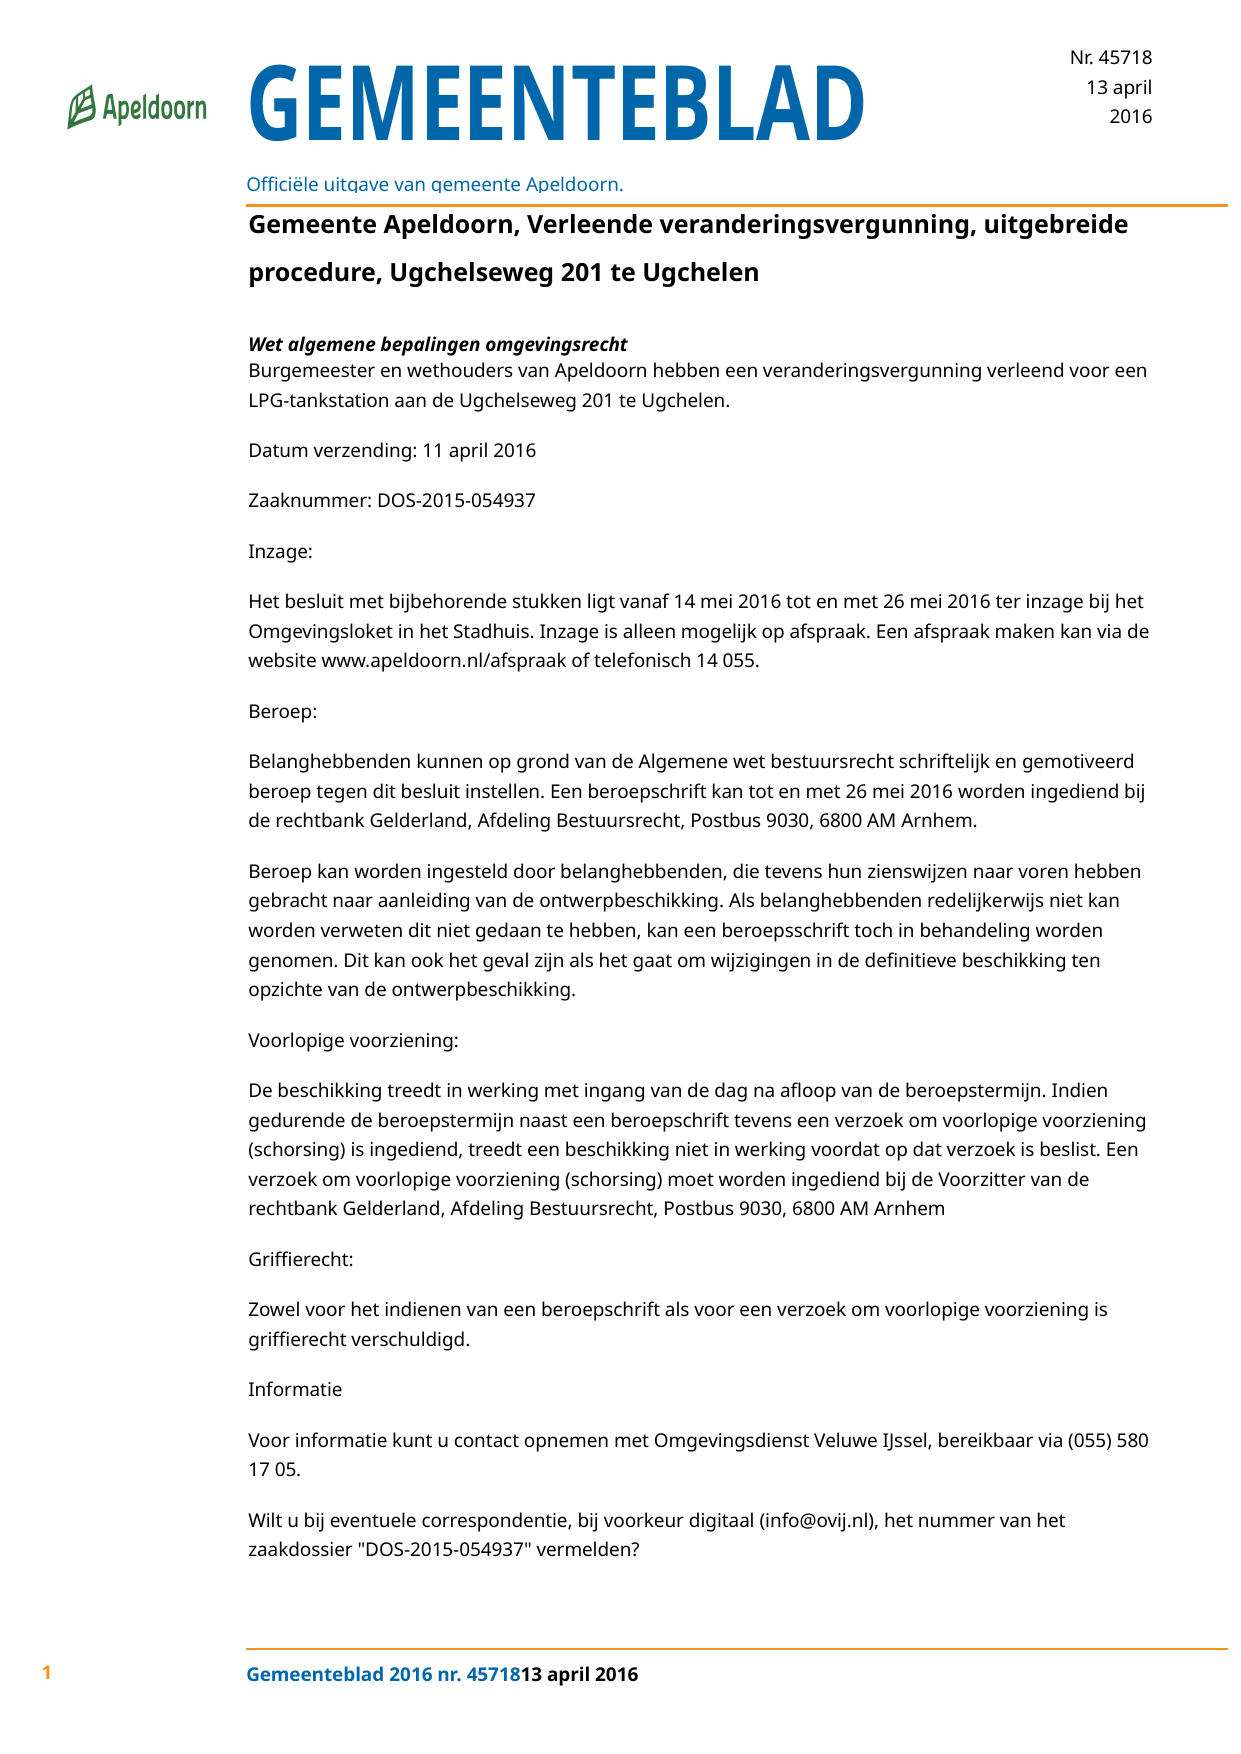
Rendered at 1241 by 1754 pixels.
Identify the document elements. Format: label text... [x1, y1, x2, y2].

text Voor informatie kunt u contact opnemen met Omgevingsdienst Veluwe IJssel, bereikbaar via (055) 580 17 05. [248, 1427, 1152, 1482]
picture [41, 47, 231, 172]
text Belanghebbenden kunnen op grond van de Algemene wet bestuursrecht schriftelijk en gemotiveerd beroep tegen dit besluit instellen. Een beroepschrift kan tot en met 26 mei 2016 worden ingediend bij de rechtbank Gelderland, Afdeling Bestuursrecht, Postbus 9030, 6800 AM Arnhem. [248, 748, 1152, 833]
text De beschikking treedt in werking met ingang van de dag na afloop van de beroepstermijn. Indien gedurende de beroepstermijn naast een beroepschrift tevens een verzoek om voorlopige voorziening (schorsing) is ingediend, treedt een beschikking niet in werking voordat op dat verzoek is beslist. Een verzoek om voorlopige voorziening (schorsing) moet worden ingediend bij de Voorzitter van de rechtbank Gelderland, Afdeling Bestuursrecht, Postbus 9030, 6800 AM Arnhem [248, 1077, 1152, 1221]
text Informatie [248, 1376, 1152, 1402]
text Datum verzending: 11 april 2016 [248, 437, 1152, 463]
text Beroep kan worden ingesteld door belanghebbenden, die tevens hun zienswijzen naar voren hebben gebracht naar aanleiding van de ontwerpbeschikking. Als belanghebbenden redelijkerwijs niet kan worden verweten dit niet gedaan te hebben, kan een beroepsschrift toch in behandeling worden genomen. Dit kan ook het geval zijn als het gaat om wijzigingen in de definitieve beschikking ten opzichte van de ontwerpbeschikking. [248, 858, 1152, 1002]
text Griffierecht: [248, 1246, 1152, 1272]
text Wet algemene bepalingen omgevingsrecht [248, 331, 1152, 357]
text Gemeente Apeldoorn, Verleende veranderingsvergunning, uitgebreide procedure, Ugchelseweg 201 te Ugchelen [248, 207, 1152, 288]
text Wilt u bij eventuele correspondentie, bij voorkeur digitaal (info@ovij.nl), het nummer van het zaakdossier "DOS-2015-054937" vermelden? [248, 1507, 1152, 1562]
text Het besluit met bijbehorende stukken ligt vanaf 14 mei 2016 tot en met 26 mei 2016 ter inzage bij het Omgevingsloket in het Stadhuis. Inzage is alleen mogelijk op afspraak. Een afspraak maken kan via de website www.apeldoorn.nl/afspraak of telefonisch 14 055. [248, 588, 1152, 673]
text Burgemeester en wethouders van Apeldoorn hebben een veranderingsvergunning verleend voor een LPG-tankstation aan de Ugchelseweg 201 te Ugchelen. [248, 357, 1152, 412]
text Inzage: [248, 538, 1152, 564]
text Zowel voor het indienen van een beroepschrift als voor een verzoek om voorlopige voorziening is griffierecht verschuldigd. [248, 1296, 1152, 1352]
text Voorlopige voorziening: [248, 1027, 1152, 1052]
text Beroep: [248, 698, 1152, 724]
text Zaaknummer: DOS-2015-054937 [248, 488, 1152, 513]
